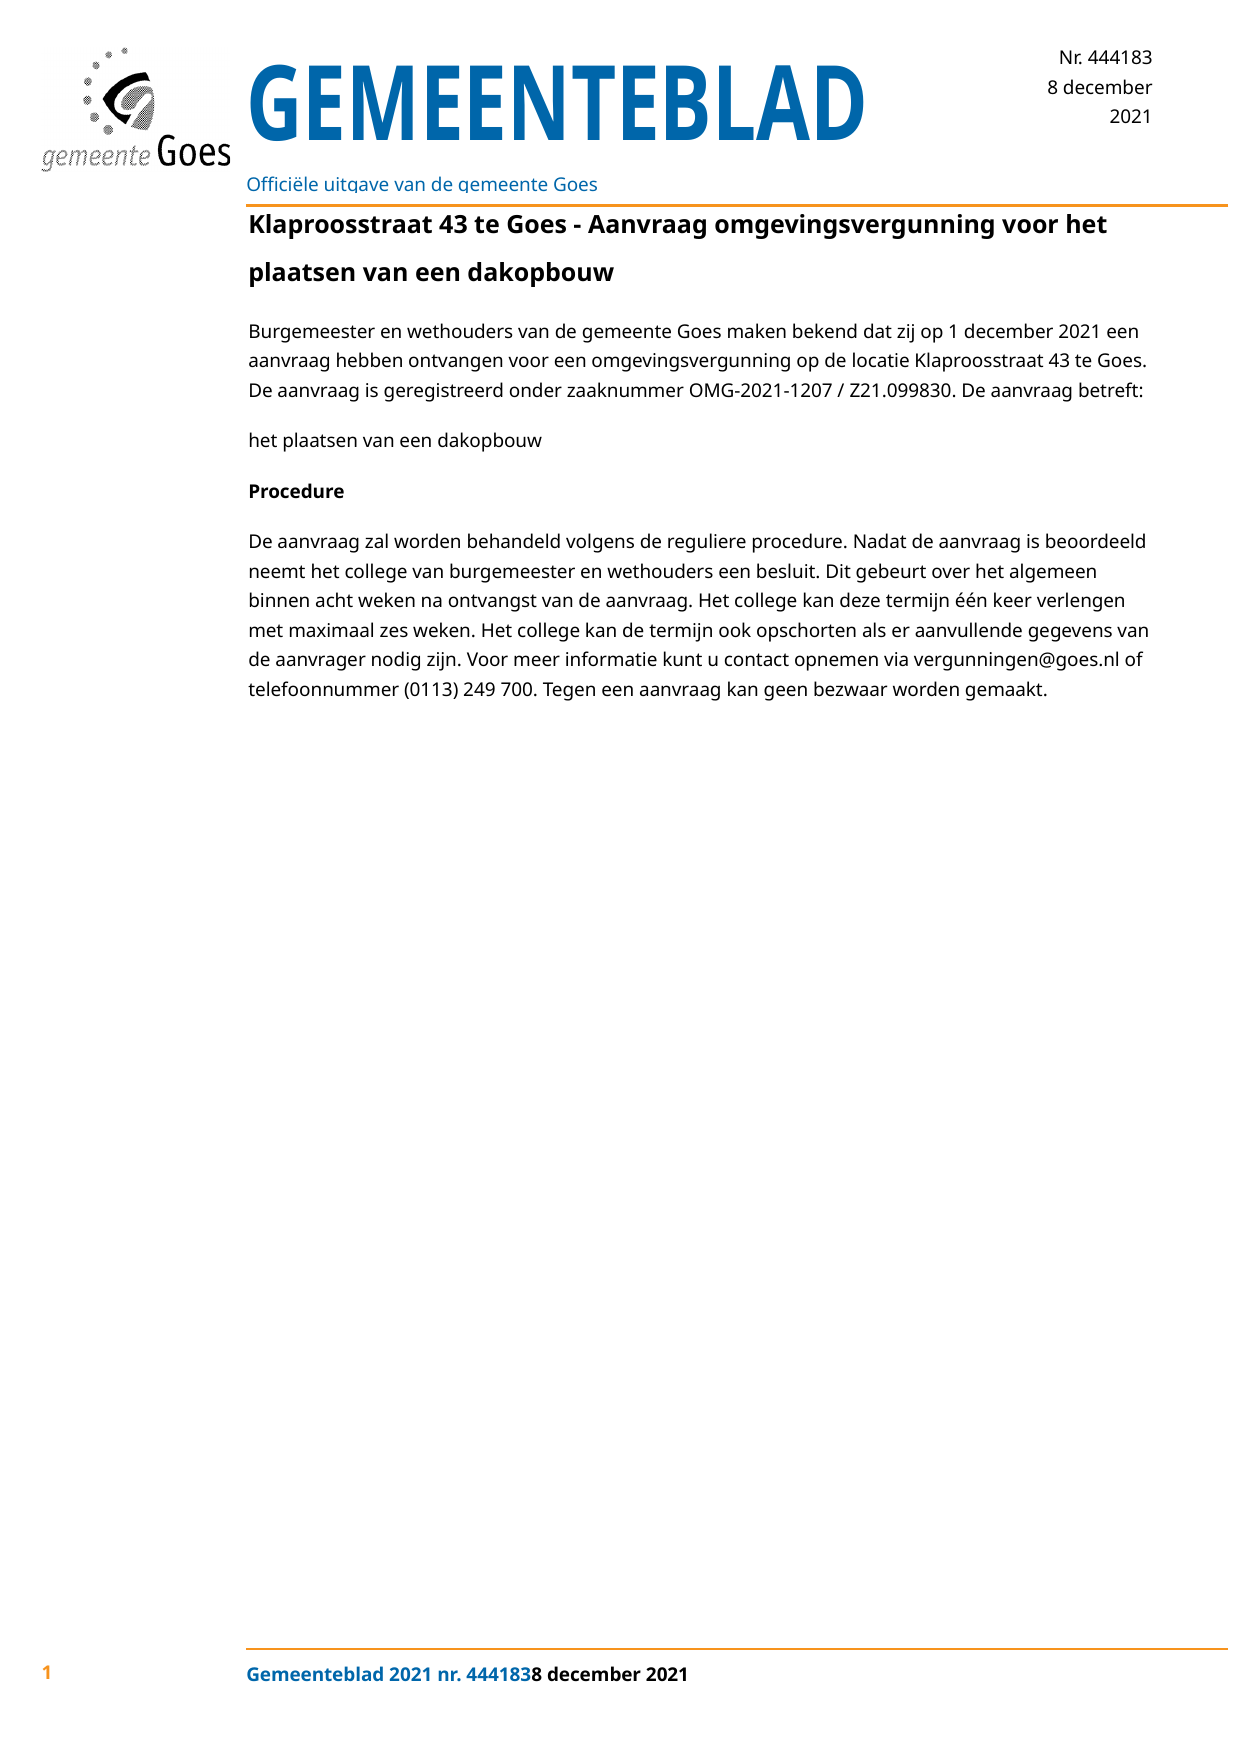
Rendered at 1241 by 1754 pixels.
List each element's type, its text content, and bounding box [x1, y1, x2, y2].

text Klaproosstraat 43 te Goes - Aanvraag omgevingsvergunning voor het plaatsen van een dakopbouw [248, 207, 1152, 288]
text Procedure [248, 478, 1152, 504]
picture [41, 47, 231, 172]
text Burgemeester en wethouders van de gemeente Goes maken bekend dat zij op 1 december 2021 een aanvraag hebben ontvangen voor een omgevingsvergunning op de locatie Klaproosstraat 43 te Goes. De aanvraag is geregistreerd onder zaaknummer OMG-2021-1207 / Z21.099830. De aanvraag betreft: [248, 318, 1152, 403]
text De aanvraag zal worden behandeld volgens de reguliere procedure. Nadat de aanvraag is beoordeeld neemt het college van burgemeester en wethouders een besluit. Dit gebeurt over het algemeen binnen acht weken na ontvangst van de aanvraag. Het college kan deze termijn één keer verlengen met maximaal zes weken. Het college kan de termijn ook opschorten als er aanvullende gegevens van de aanvrager nodig zijn. Voor meer informatie kunt u contact opnemen via vergunningen@goes.nl of telefoonnummer (0113) 249 700. Tegen een aanvraag kan geen bezwaar worden gemaakt. [248, 528, 1152, 702]
text het plaatsen van een dakopbouw [248, 427, 1152, 453]
